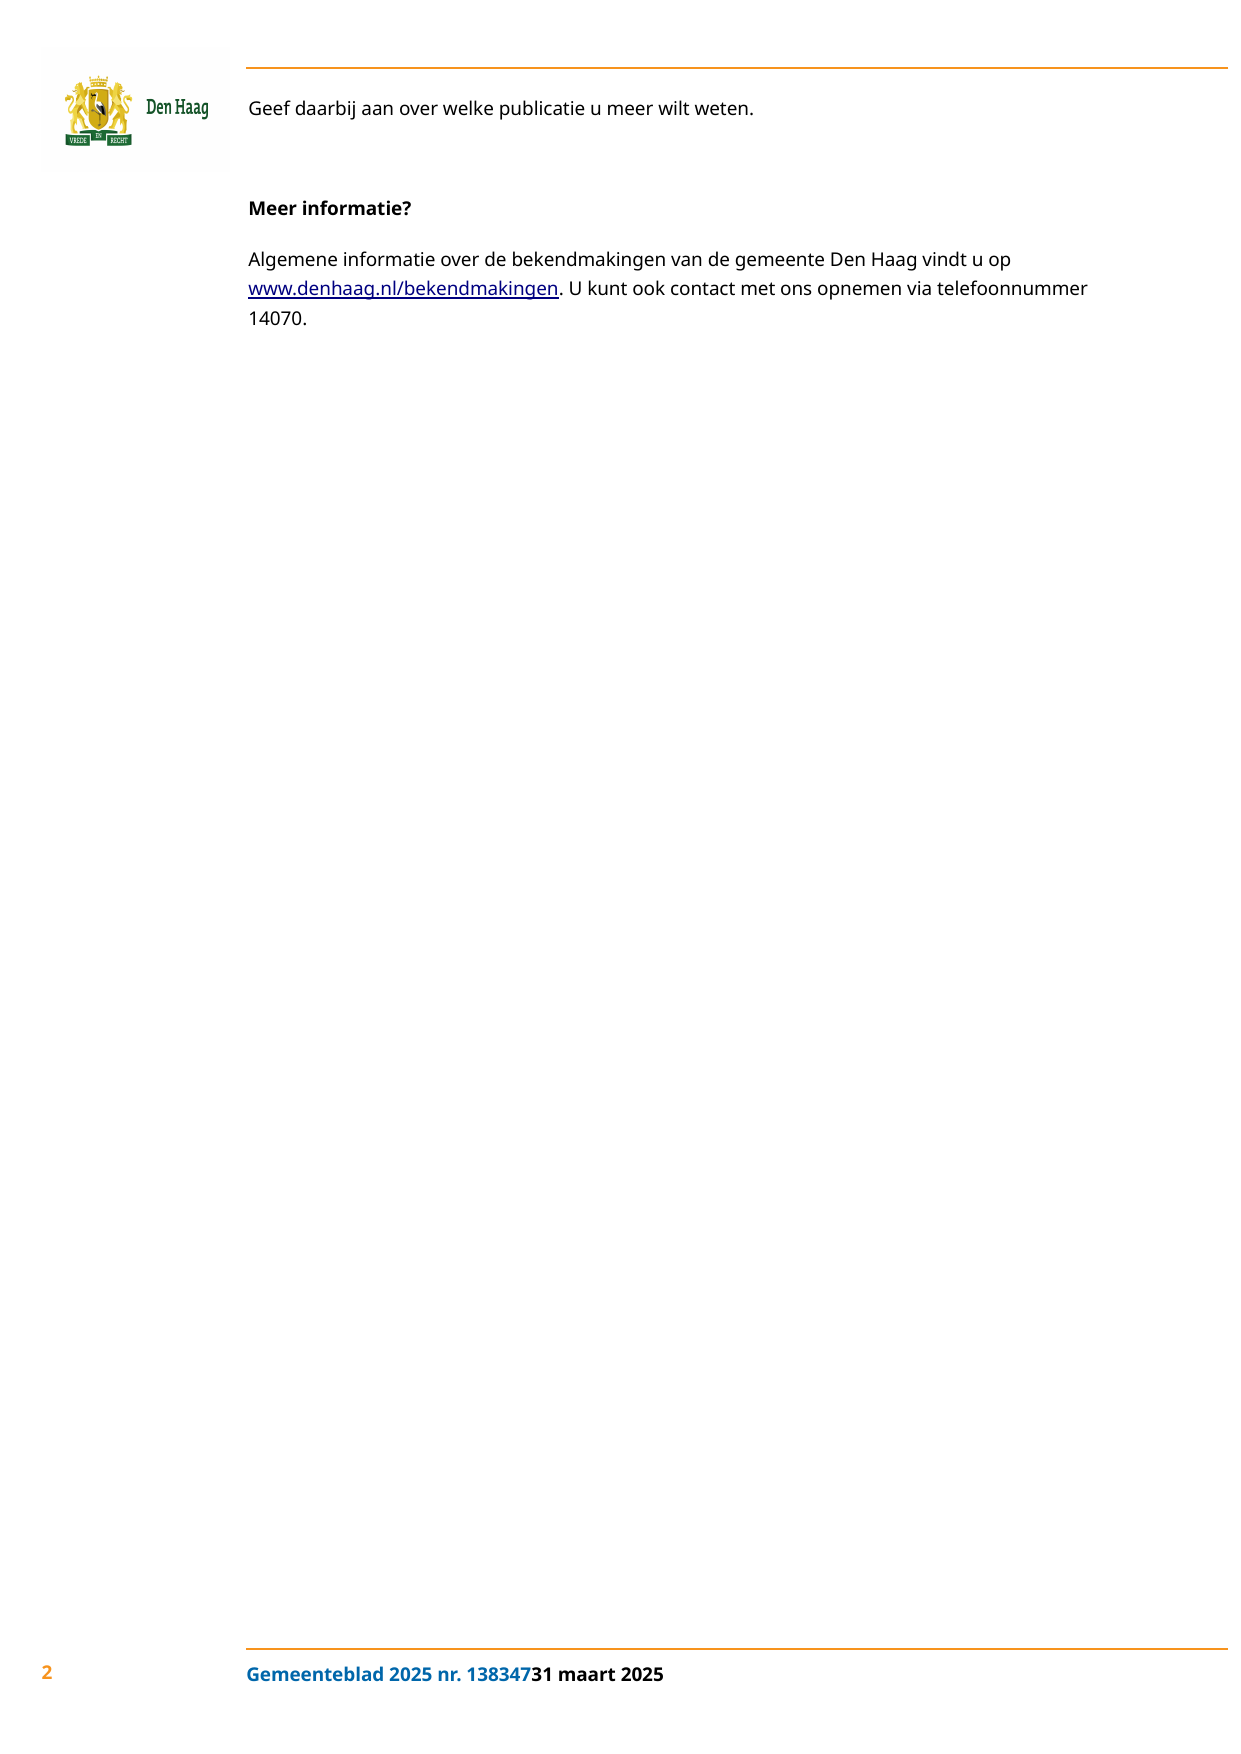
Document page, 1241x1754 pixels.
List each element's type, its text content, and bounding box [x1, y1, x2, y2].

text Geef daarbij aan over welke publicatie u meer wilt weten. [248, 95, 1152, 121]
picture [41, 47, 231, 172]
text Algemene informatie over de bekendmakingen van de gemeente Den Haag vindt u op www.denhaag.nl/bekendmakingen. U kunt ook contact met ons opnemen via telefoonnummer 14070. [248, 246, 1152, 331]
text Meer informatie? [248, 196, 1152, 221]
